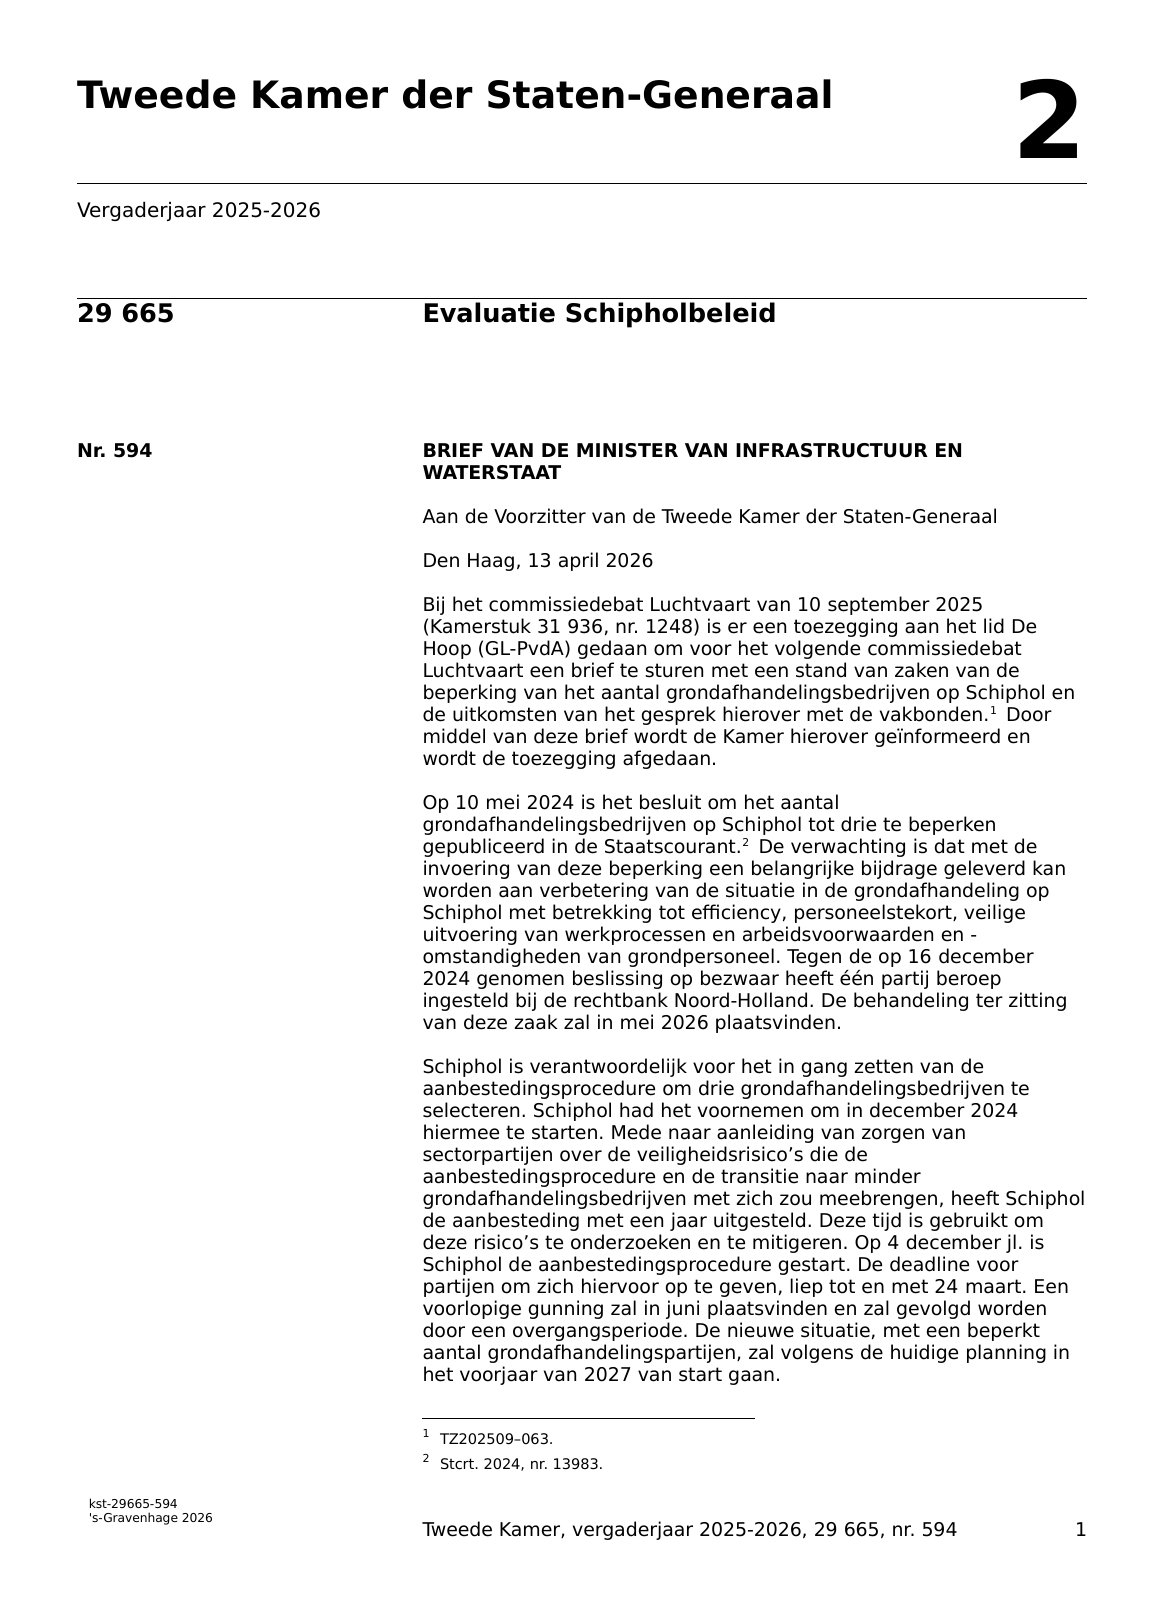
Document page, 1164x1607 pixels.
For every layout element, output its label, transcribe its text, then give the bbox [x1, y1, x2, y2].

text kst-29665-594 [88, 1497, 323, 1511]
table_header 2 [886, 59, 1087, 183]
subtitle 29 665 Evaluatie Schipholbeleid [77, 299, 1087, 329]
text TZ202509–063. [422, 1427, 1087, 1449]
table_cell Vergaderjaar 2025-2026 [77, 184, 1087, 298]
text Den Haag, 13 april 2026 [422, 550, 1087, 572]
subtitle Nr. 594 BRIEF VAN DE MINISTER VAN INFRASTRUCTUUR EN WATERSTAAT [77, 440, 1087, 484]
text Op 10 mei 2024 is het besluit om het aantal grondafhandelingsbedrijven op Schiphol tot drie te beperken gepubliceerd in de Staatscourant. De verwachting is dat met de invoering van deze beperking een belangrijke bijdrage geleverd kan worden aan verbetering van de situatie in de grondafhandeling op Schiphol met betrekking tot efficiency, personeelstekort, veilige uitvoering van werkprocessen en arbeidsvoorwaarden en -omstandigheden van grondpersoneel. Tegen de op 16 december 2024 genomen beslissing op bezwaar heeft één partij beroep ingesteld bij de rechtbank Noord-Holland. De behandeling ter zitting van deze zaak zal in mei 2026 plaatsvinden. [422, 792, 1087, 1034]
text Schiphol is verantwoordelijk voor het in gang zetten van de aanbestedingsprocedure om drie grondafhandelingsbedrijven te selecteren. Schiphol had het voornemen om in december 2024 hiermee te starten. Mede naar aanleiding van zorgen van sectorpartijen over de veiligheidsrisico’s die de aanbestedingsprocedure en de transitie naar minder grondafhandelingsbedrijven met zich zou meebrengen, heeft Schiphol de aanbesteding met een jaar uitgesteld. Deze tijd is gebruikt om deze risico’s te onderzoeken en te mitigeren. Op 4 december jl. is Schiphol de aanbestedingsprocedure gestart. De deadline voor partijen om zich hiervoor op te geven, liep tot en met 24 maart. Een voorlopige gunning zal in juni plaatsvinden en zal gevolgd worden door een overgangsperiode. De nieuwe situatie, met een beperkt aantal grondafhandelingspartijen, zal volgens de huidige planning in het voorjaar van 2027 van start gaan. [422, 1056, 1087, 1386]
text Aan de Voorzitter van de Tweede Kamer der Staten-Generaal [422, 506, 1087, 528]
text Stcrt. 2024, nr. 13983. [422, 1452, 1087, 1474]
text Bij het commissiedebat Luchtvaart van 10 september 2025 (Kamerstuk 31 936, nr. 1248) is er een toezegging aan het lid De Hoop (GL-PvdA) gedaan om voor het volgende commissiedebat Luchtvaart een brief te sturen met een stand van zaken van de beperking van het aantal grondafhandelingsbedrijven op Schiphol en de uitkomsten van het gesprek hierover met de vakbonden. Door middel van deze brief wordt de Kamer hierover geïnformeerd en wordt de toezegging afgedaan. [422, 594, 1087, 770]
table_header Tweede Kamer der Staten-Generaal [77, 59, 886, 183]
text 's-Gravenhage 2026 [88, 1511, 323, 1525]
